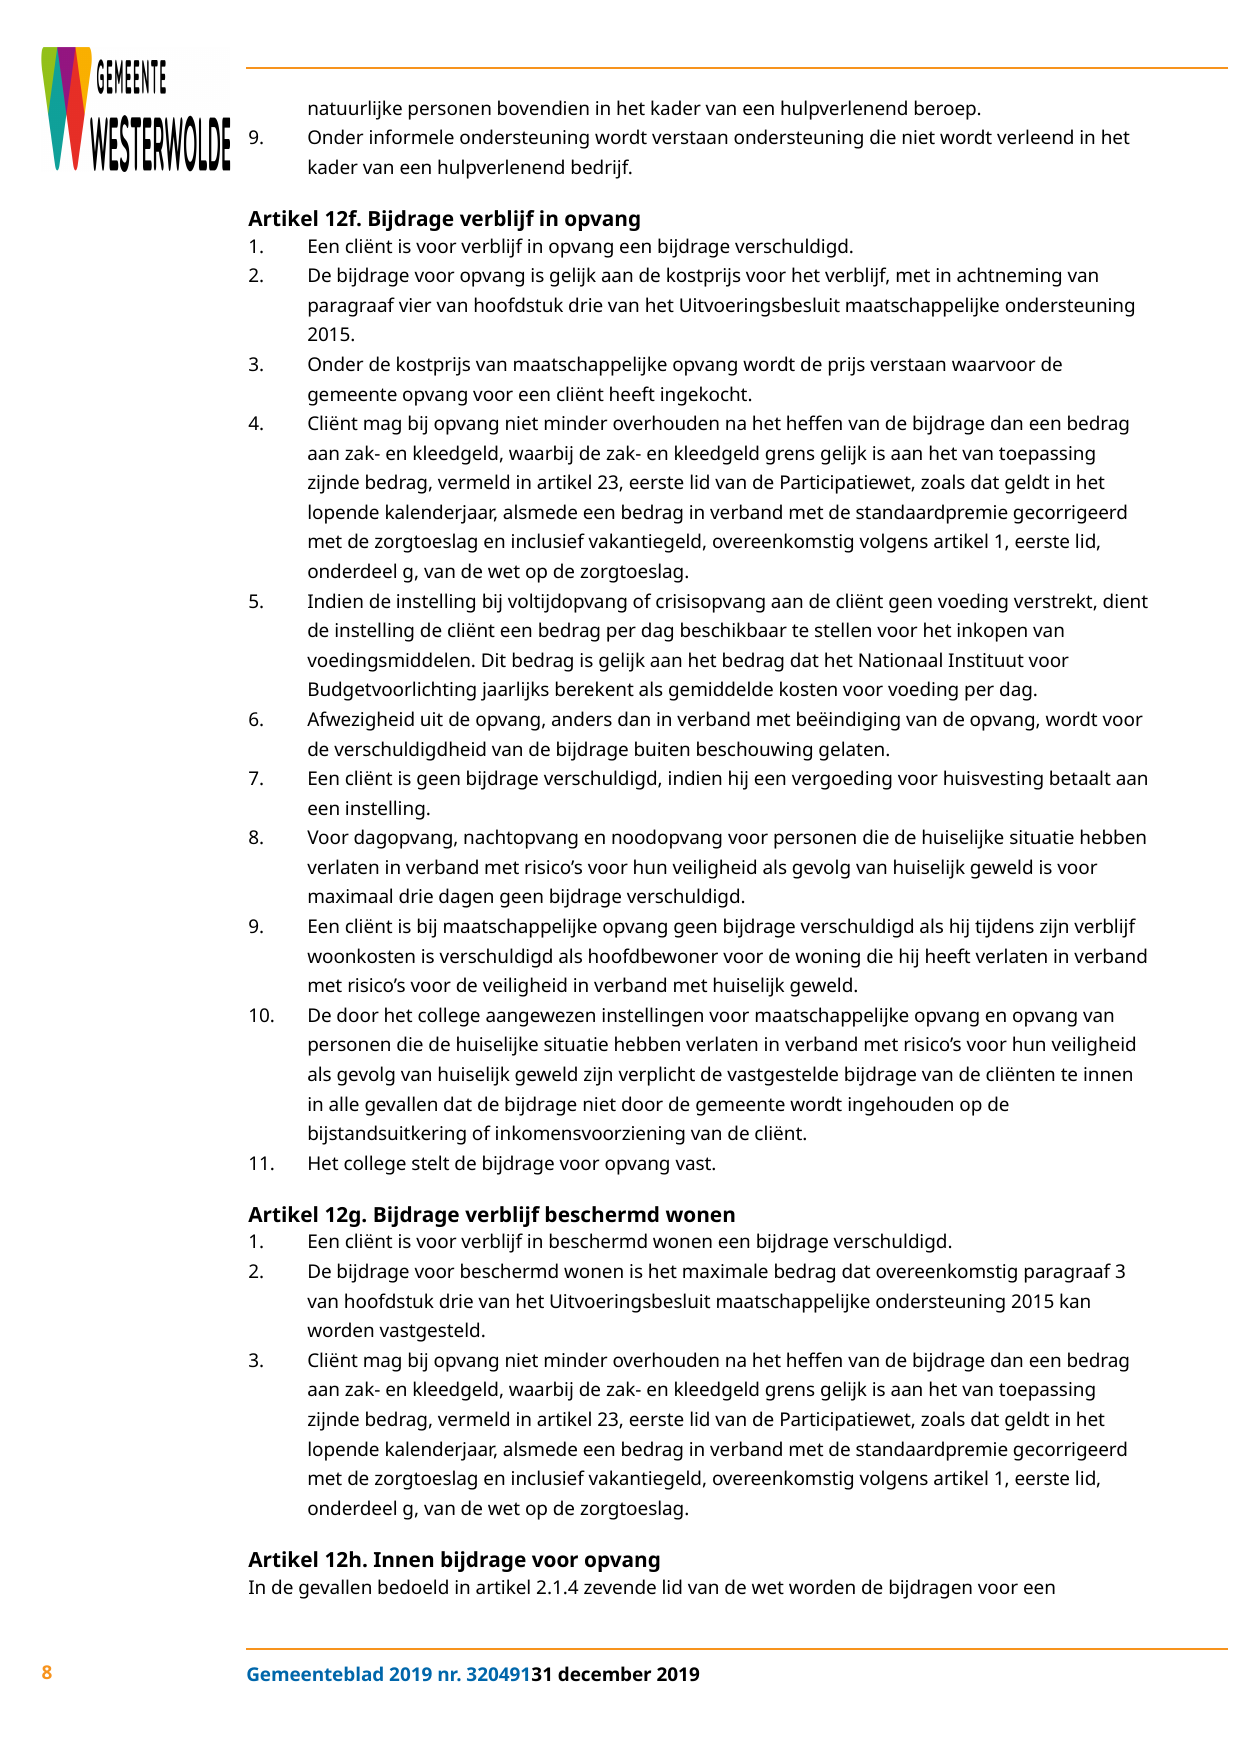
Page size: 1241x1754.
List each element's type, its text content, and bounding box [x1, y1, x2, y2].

list De bijdrage voor opvang is gelijk aan de kostprijs voor het verblijf, met in achtneming van paragraaf vier van hoofdstuk drie van het Uitvoeringsbesluit maatschappelijke ondersteuning 2015. [248, 262, 1152, 347]
list Cliënt mag bij opvang niet minder overhouden na het heffen van de bijdrage dan een bedrag aan zak- en kleedgeld, waarbij de zak- en kleedgeld grens gelijk is aan het van toepassing zijnde bedrag, vermeld in artikel 23, eerste lid van de Participatiewet, zoals dat geldt in het lopende kalenderjaar, alsmede een bedrag in verband met de standaardpremie gecorrigeerd met de zorgtoeslag en inclusief vakantiegeld, overeenkomstig volgens artikel 1, eerste lid, onderdeel g, van de wet op de zorgtoeslag. [248, 410, 1152, 584]
list Cliënt mag bij opvang niet minder overhouden na het heffen van de bijdrage dan een bedrag aan zak- en kleedgeld, waarbij de zak- en kleedgeld grens gelijk is aan het van toepassing zijnde bedrag, vermeld in artikel 23, eerste lid van de Participatiewet, zoals dat geldt in het lopende kalenderjaar, alsmede een bedrag in verband met de standaardpremie gecorrigeerd met de zorgtoeslag en inclusief vakantiegeld, overeenkomstig volgens artikel 1, eerste lid, onderdeel g, van de wet op de zorgtoeslag. [248, 1347, 1152, 1521]
list Een cliënt is voor verblijf in opvang een bijdrage verschuldigd. [248, 233, 1152, 258]
list Afwezigheid uit de opvang, anders dan in verband met beëindiging van de opvang, wordt voor de verschuldigdheid van de bijdrage buiten beschouwing gelaten. [248, 706, 1152, 761]
text Artikel 12g. Bijdrage verblijf beschermd wonen [248, 1200, 1152, 1229]
picture [41, 47, 231, 172]
text Artikel 12h. Innen bijdrage voor opvang [248, 1545, 1152, 1574]
list Een cliënt is geen bijdrage verschuldigd, indien hij een vergoeding voor huisvesting betaalt aan een instelling. [248, 765, 1152, 821]
list De bijdrage voor beschermd wonen is het maximale bedrag dat overeenkomstig paragraaf 3 van hoofdstuk drie van het Uitvoeringsbesluit maatschappelijke ondersteuning 2015 kan worden vastgesteld. [248, 1258, 1152, 1343]
list Onder de kostprijs van maatschappelijke opvang wordt de prijs verstaan waarvoor de gemeente opvang voor een cliënt heeft ingekocht. [248, 351, 1152, 406]
list Onder informele ondersteuning wordt verstaan ondersteuning die niet wordt verleend in het kader van een hulpverlenend bedrijf. [248, 124, 1152, 180]
list Voor dagopvang, nachtopvang en noodopvang voor personen die de huiselijke situatie hebben verlaten in verband met risico’s voor hun veiligheid als gevolg van huiselijk geweld is voor maximaal drie dagen geen bijdrage verschuldigd. [248, 824, 1152, 909]
list Een cliënt is bij maatschappelijke opvang geen bijdrage verschuldigd als hij tijdens zijn verblijf woonkosten is verschuldigd als hoofdbewoner voor de woning die hij heeft verlaten in verband met risico’s voor de veiligheid in verband met huiselijk geweld. [248, 913, 1152, 998]
list natuurlijke personen bovendien in het kader van een hulpverlenend beroep. [248, 95, 1152, 121]
list Een cliënt is voor verblijf in beschermd wonen een bijdrage verschuldigd. [248, 1229, 1152, 1254]
list De door het college aangewezen instellingen voor maatschappelijke opvang en opvang van personen die de huiselijke situatie hebben verlaten in verband met risico’s voor hun veiligheid als gevolg van huiselijk geweld zijn verplicht de vastgestelde bijdrage van de cliënten te innen in alle gevallen dat de bijdrage niet door de gemeente wordt ingehouden op de bijstandsuitkering of inkomensvoorziening van de cliënt. [248, 1002, 1152, 1146]
list Indien de instelling bij voltijdopvang of crisisopvang aan de cliënt geen voeding verstrekt, dient de instelling de cliënt een bedrag per dag beschikbaar te stellen voor het inkopen van voedingsmiddelen. Dit bedrag is gelijk aan het bedrag dat het Nationaal Instituut voor Budgetvoorlichting jaarlijks berekent als gemiddelde kosten voor voeding per dag. [248, 588, 1152, 702]
text In de gevallen bedoeld in artikel 2.1.4 zevende lid van de wet worden de bijdragen voor een [248, 1574, 1152, 1599]
list Het college stelt de bijdrage voor opvang vast. [248, 1150, 1152, 1176]
text Artikel 12f. Bijdrage verblijf in opvang [248, 204, 1152, 233]
